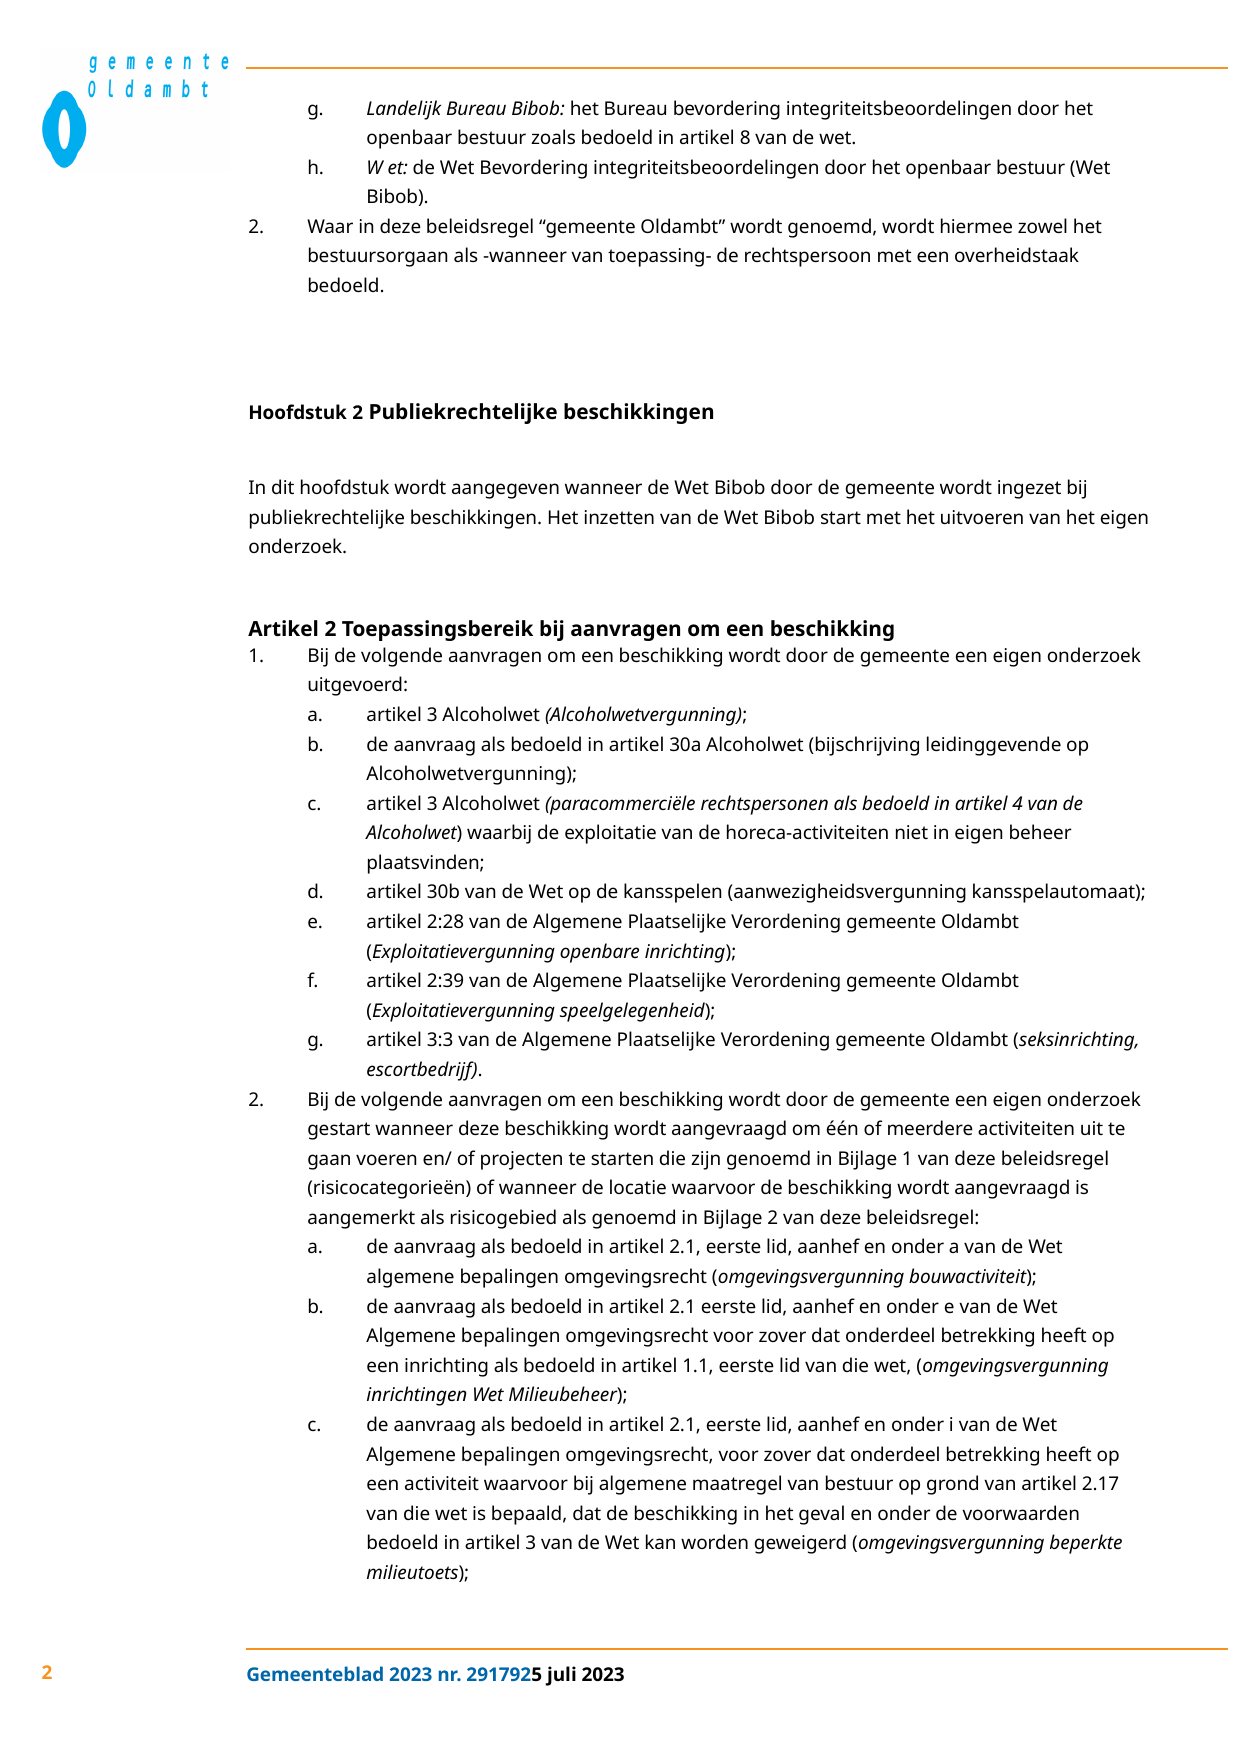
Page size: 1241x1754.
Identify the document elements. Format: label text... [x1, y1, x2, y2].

list de aanvraag als bedoeld in artikel 2.1, eerste lid, aanhef en onder i van de Wet Algemene bepalingen omgevingsrecht, voor zover dat onderdeel betrekking heeft op een activiteit waarvoor bij algemene maatregel van bestuur op grond van artikel 2.17 van die wet is bepaald, dat de beschikking in het geval en onder de voorwaarden bedoeld in artikel 3 van de Wet kan worden geweigerd (omgevingsvergunning beperkte milieutoets); [307, 1411, 1152, 1585]
list Landelijk Bureau Bibob: het Bureau bevordering integriteitsbeoordelingen door het openbaar bestuur zoals bedoeld in artikel 8 van de wet. [307, 95, 1152, 150]
list artikel 3 Alcoholwet (Alcoholwetvergunning); [307, 701, 1152, 727]
list Bij de volgende aanvragen om een beschikking wordt door de gemeente een eigen onderzoek gestart wanneer deze beschikking wordt aangevraagd om één of meerdere activiteiten uit te gaan voeren en/ of projecten te starten die zijn genoemd in Bijlage 1 van deze beleidsregel (risicocategorieën) of wanneer de locatie waarvoor de beschikking wordt aangevraagd is aangemerkt als risicogebied als genoemd in Bijlage 2 van deze beleidsregel: [248, 1086, 1152, 1230]
list artikel 3 Alcoholwet (paracommerciële rechtspersonen als bedoeld in artikel 4 van de Alcoholwet) waarbij de exploitatie van de horeca-activiteiten niet in eigen beheer plaatsvinden; [307, 790, 1152, 875]
list artikel 30b van de Wet op de kansspelen (aanwezigheidsvergunning kansspelautomaat); [307, 879, 1152, 904]
list artikel 2:28 van de Algemene Plaatselijke Verordening gemeente Oldambt (Exploitatievergunning openbare inrichting); [307, 908, 1152, 964]
list de aanvraag als bedoeld in artikel 2.1 eerste lid, aanhef en onder e van de Wet Algemene bepalingen omgevingsrecht voor zover dat onderdeel betrekking heeft op een inrichting als bedoeld in artikel 1.1, eerste lid van die wet, (omgevingsvergunning inrichtingen Wet Milieubeheer); [307, 1293, 1152, 1407]
list artikel 3:3 van de Algemene Plaatselijke Verordening gemeente Oldambt (seksinrichting, escortbedrijf). [307, 1027, 1152, 1082]
list W et: de Wet Bevordering integriteitsbeoordelingen door het openbaar bestuur (Wet Bibob). [307, 154, 1152, 209]
text Artikel 2 Toepassingsbereik bij aanvragen om een beschikking [248, 614, 1152, 642]
text Hoofdstuk 2 Publiekrechtelijke beschikkingen [248, 397, 1152, 425]
list artikel 2:39 van de Algemene Plaatselijke Verordening gemeente Oldambt (Exploitatievergunning speelgelegenheid); [307, 967, 1152, 1023]
list de aanvraag als bedoeld in artikel 30a Alcoholwet (bijschrijving leidinggevende op Alcoholwetvergunning); [307, 731, 1152, 786]
picture [41, 47, 231, 172]
list Bij de volgende aanvragen om een beschikking wordt door de gemeente een eigen onderzoek uitgevoerd: [248, 642, 1152, 697]
list de aanvraag als bedoeld in artikel 2.1, eerste lid, aanhef en onder a van de Wet algemene bepalingen omgevingsrecht (omgevingsvergunning bouwactiviteit); [307, 1234, 1152, 1289]
text In dit hoofdstuk wordt aangegeven wanneer de Wet Bibob door de gemeente wordt ingezet bij publiekrechtelijke beschikkingen. Het inzetten van de Wet Bibob start met het uitvoeren van het eigen onderzoek. [248, 474, 1152, 559]
list Waar in deze beleidsregel “gemeente Oldambt” wordt genoemd, wordt hiermee zowel het bestuursorgaan als -wanneer van toepassing- de rechtspersoon met een overheidstaak bedoeld. [248, 213, 1152, 298]
